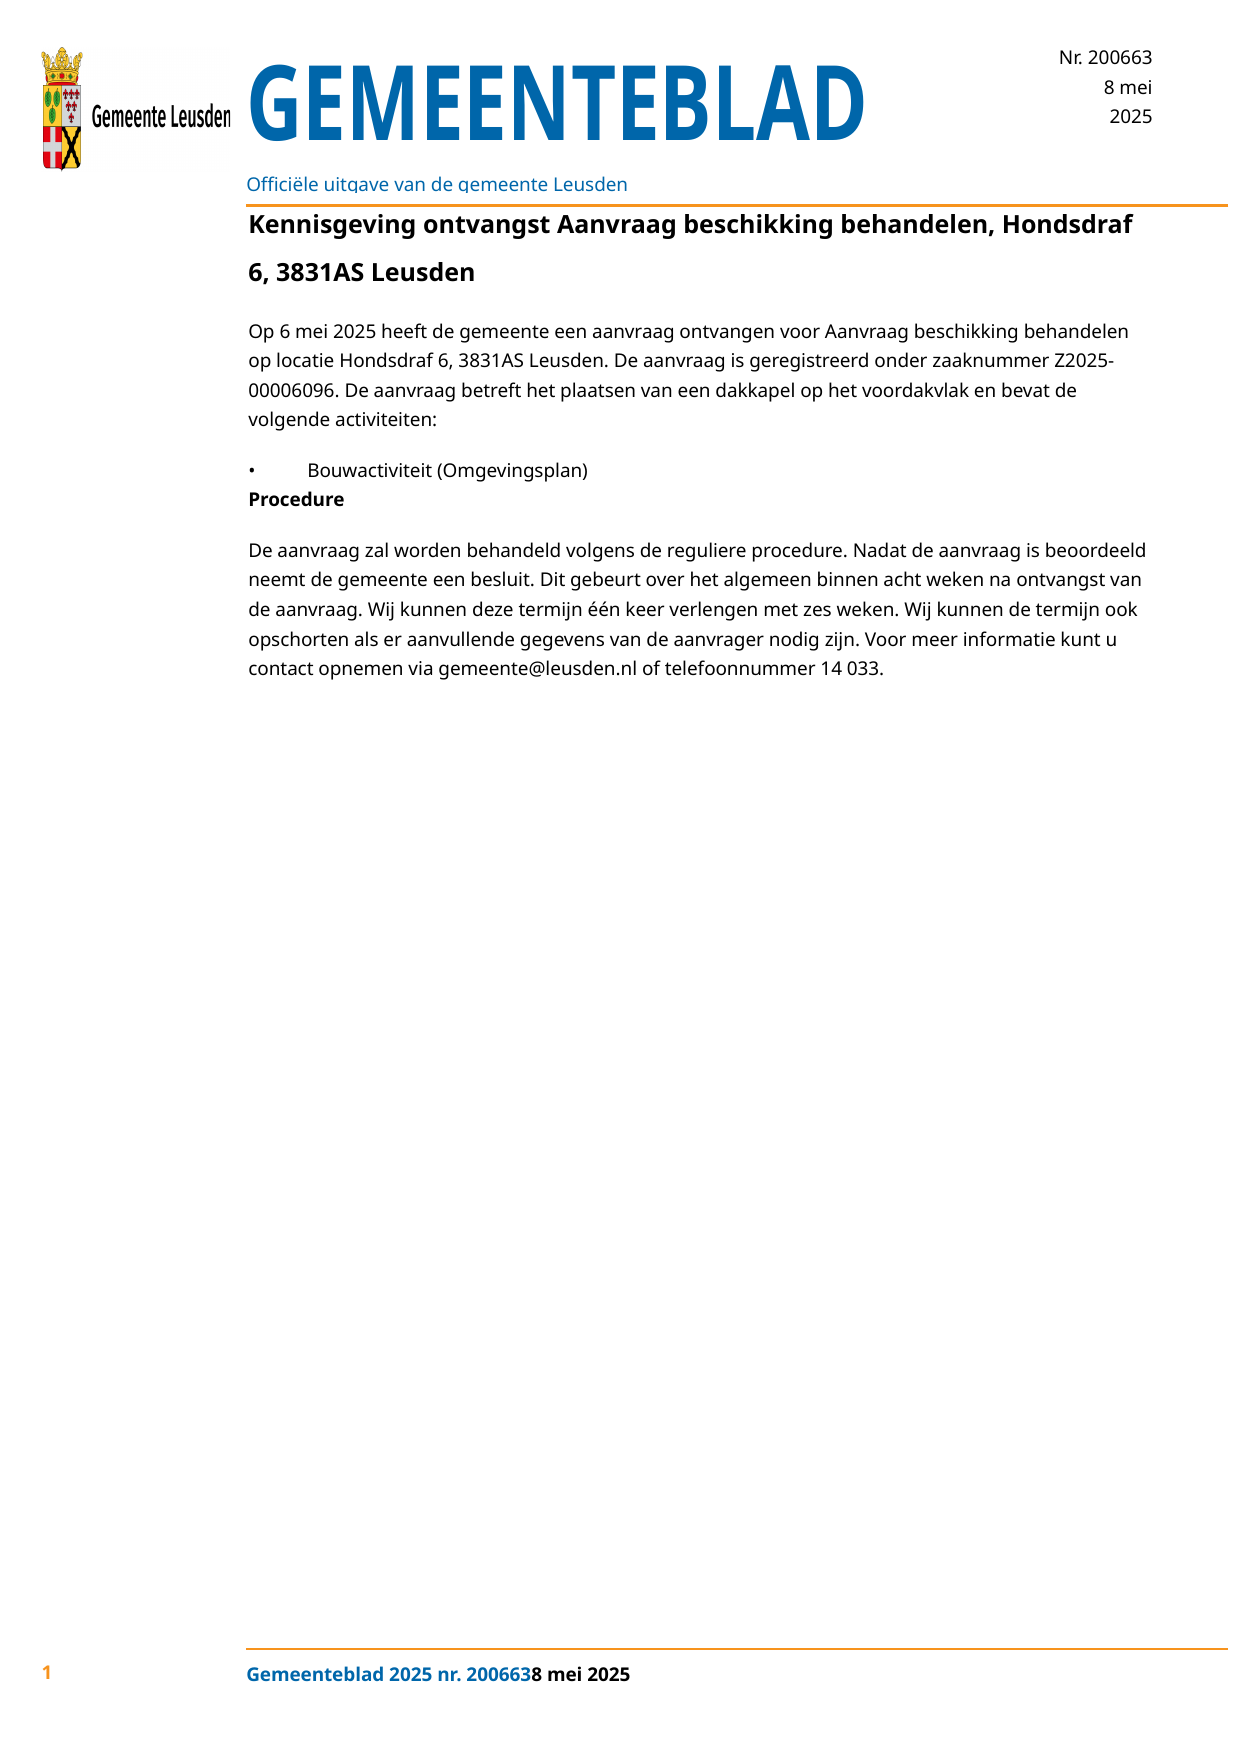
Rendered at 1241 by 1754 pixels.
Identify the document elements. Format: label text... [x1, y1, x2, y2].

text Kennisgeving ontvangst Aanvraag beschikking behandelen, Hondsdraf 6, 3831AS Leusden [248, 207, 1152, 288]
text De aanvraag zal worden behandeld volgens de reguliere procedure. Nadat de aanvraag is beoordeeld neemt de gemeente een besluit. Dit gebeurt over het algemeen binnen acht weken na ontvangst van de aanvraag. Wij kunnen deze termijn één keer verlengen met zes weken. Wij kunnen de termijn ook opschorten als er aanvullende gegevens van de aanvrager nodig zijn. Voor meer informatie kunt u contact opnemen via gemeente@leusden.nl of telefoonnummer 14 033. [248, 537, 1152, 681]
text Op 6 mei 2025 heeft de gemeente een aanvraag ontvangen voor Aanvraag beschikking behandelen op locatie Hondsdraf 6, 3831AS Leusden. De aanvraag is geregistreerd onder zaaknummer Z2025-00006096. De aanvraag betreft het plaatsen van een dakkapel op het voordakvlak en bevat de volgende activiteiten: [248, 318, 1152, 432]
text Procedure [248, 487, 1152, 512]
list Bouwactiviteit (Omgevingsplan) [248, 457, 1152, 483]
picture [41, 47, 231, 172]
